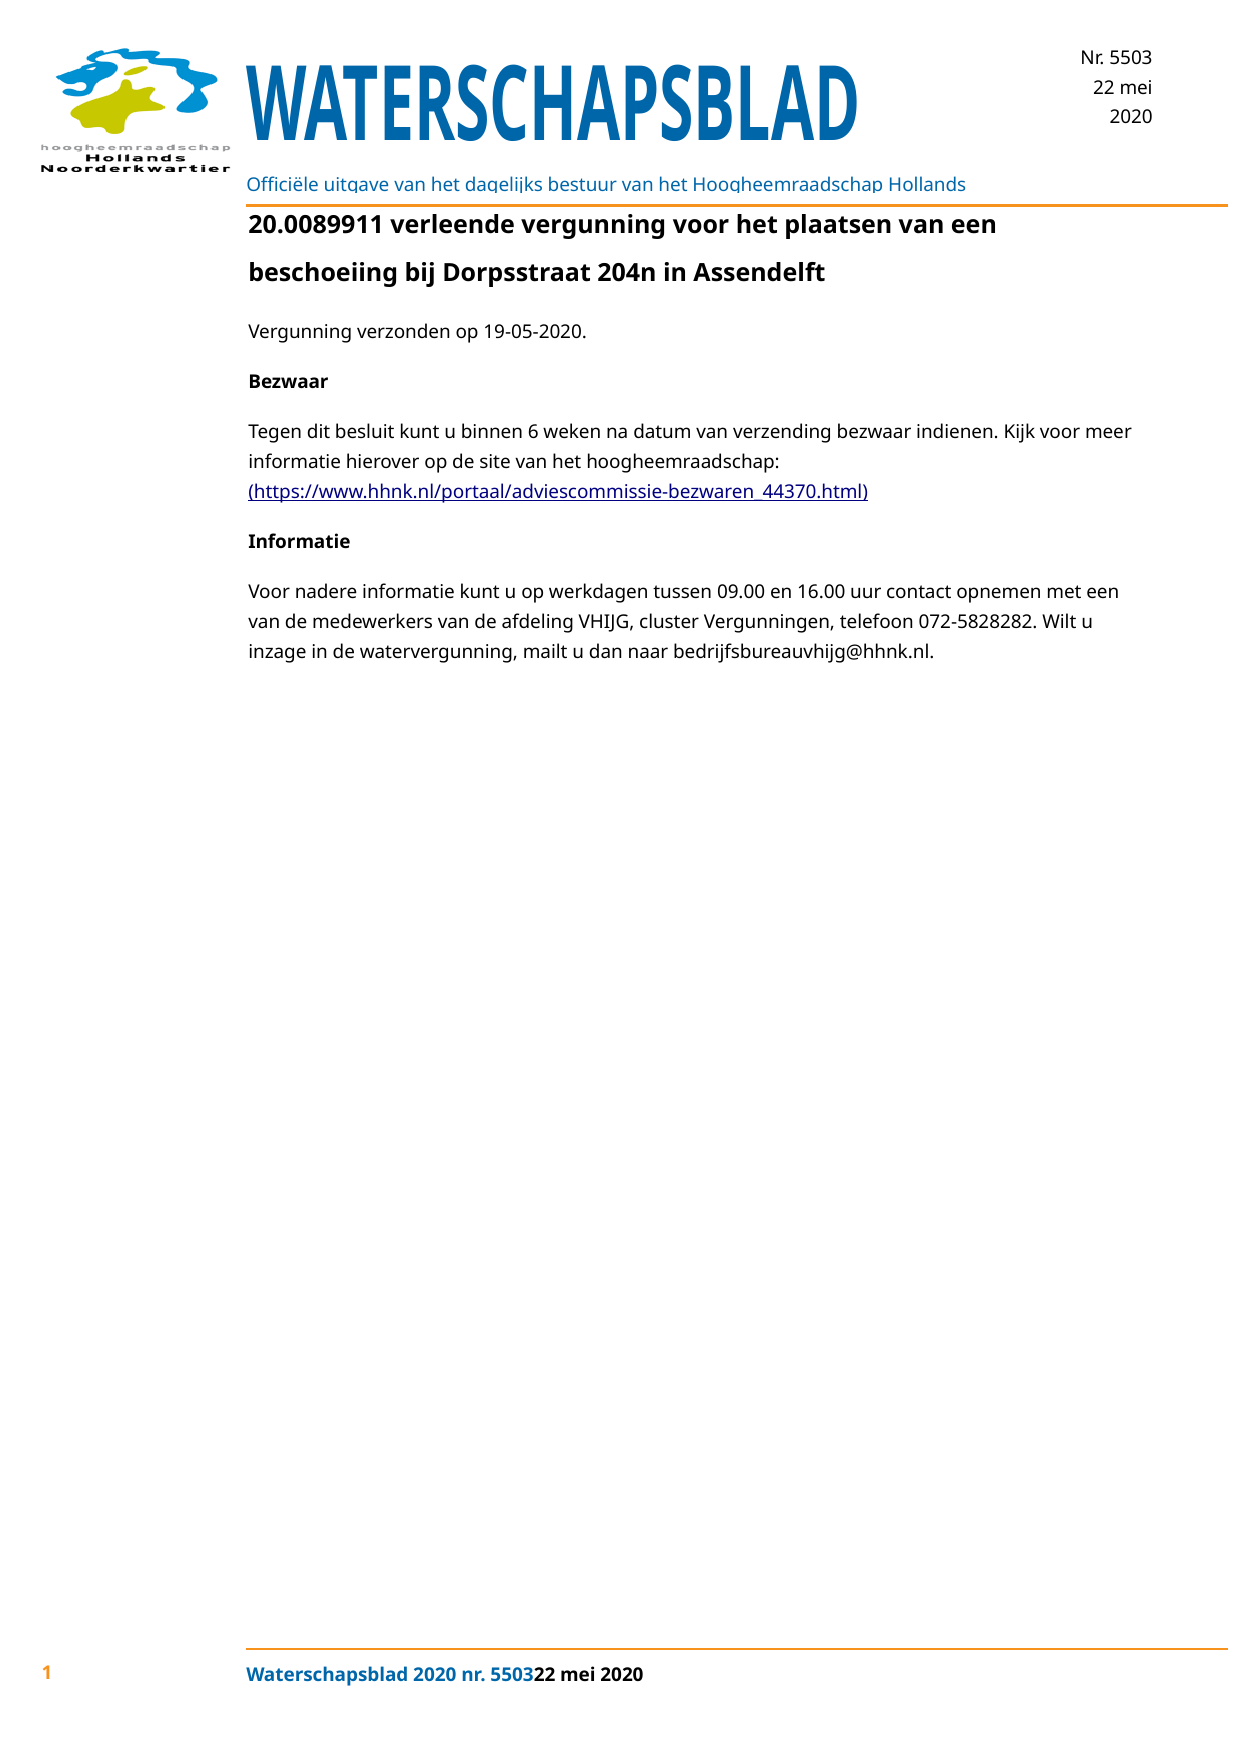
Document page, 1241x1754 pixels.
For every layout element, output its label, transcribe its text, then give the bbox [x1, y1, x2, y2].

text Voor nadere informatie kunt u op werkdagen tussen 09.00 en 16.00 uur contact opnemen met een van de medewerkers van de afdeling VHIJG, cluster Vergunningen, telefoon 072-5828282. Wilt u inzage in de watervergunning, mailt u dan naar bedrijfsbureauvhijg@hhnk.nl. [248, 579, 1152, 664]
text Informatie [248, 528, 1152, 554]
picture [41, 47, 231, 172]
text Vergunning verzonden op 19-05-2020. [248, 318, 1152, 344]
text Tegen dit besluit kunt u binnen 6 weken na datum van verzending bezwaar indienen. Kijk voor meer informatie hierover op de site van het hoogheemraadschap: (https://www.hhnk.nl/portaal/adviescommissie-bezwaren_44370.html) [248, 419, 1152, 504]
text Bezwaar [248, 368, 1152, 394]
text 20.0089911 verleende vergunning voor het plaatsen van een beschoeiing bij Dorpsstraat 204n in Assendelft [248, 207, 1152, 288]
